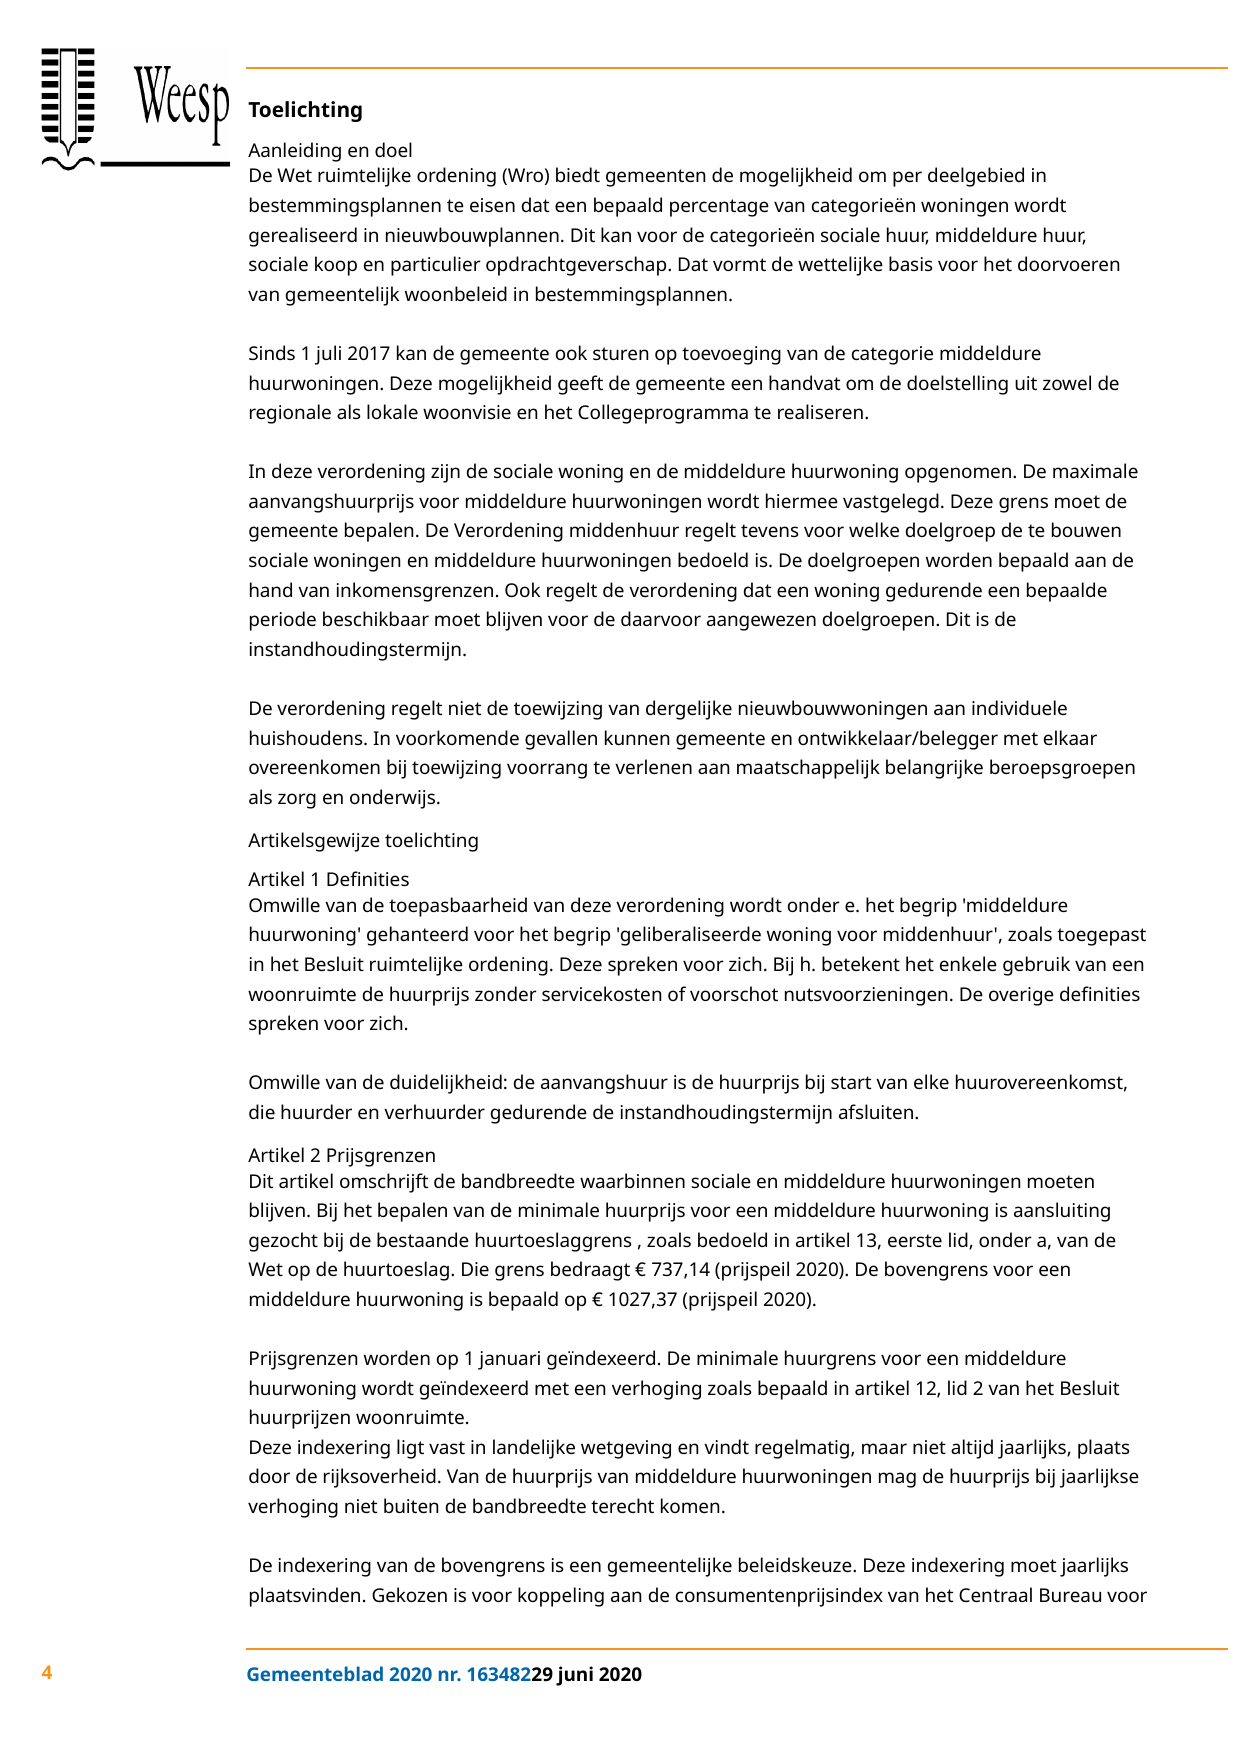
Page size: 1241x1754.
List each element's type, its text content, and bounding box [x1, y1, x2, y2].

text Omwille van de toepasbaarheid van deze verordening wordt onder e. het begrip 'middeldure huurwoning' gehanteerd voor het begrip 'geliberaliseerde woning voor middenhuur', zoals toegepast in het Besluit ruimtelijke ordening. Deze spreken voor zich. Bij h. betekent het enkele gebruik van een woonruimte de huurprijs zonder servicekosten of voorschot nutsvoorzieningen. De overige definities spreken voor zich. [248, 892, 1152, 1036]
text De Wet ruimtelijke ordening (Wro) biedt gemeenten de mogelijkheid om per deelgebied in bestemmingsplannen te eisen dat een bepaald percentage van categorieën woningen wordt gerealiseerd in nieuwbouwplannen. Dit kan voor de categorieën sociale huur, middeldure huur, sociale koop en particulier opdrachtgeverschap. Dat vormt de wettelijke basis voor het doorvoeren van gemeentelijk woonbeleid in bestemmingsplannen. [248, 163, 1152, 307]
text Toelichting [248, 95, 1152, 123]
text Aanleiding en doel [248, 137, 1152, 163]
text De verordening regelt niet de toewijzing van dergelijke nieuwbouwwoningen aan individuele huishoudens. In voorkomende gevallen kunnen gemeente en ontwikkelaar/belegger met elkaar overeenkomen bij toewijzing voorrang te verlenen aan maatschappelijk belangrijke beroepsgroepen als zorg en onderwijs. [248, 695, 1152, 809]
text Artikelsgewijze toelichting [248, 827, 1152, 853]
text Prijsgrenzen worden op 1 januari geïndexeerd. De minimale huurgrens voor een middeldure huurwoning wordt geïndexeerd met een verhoging zoals bepaald in artikel 12, lid 2 van het Be­sluit huurprijzen woonruimte. [248, 1345, 1152, 1430]
text Sinds 1 juli 2017 kan de gemeente ook sturen op toevoeging van de categorie middeldure huurwoningen. Deze mogelijkheid geeft de gemeente een handvat om de doelstelling uit zowel de regionale als lokale woonvisie en het Collegeprogramma te realiseren. [248, 340, 1152, 425]
text Deze indexering ligt vast in landelijke wetgeving en vindt regelmatig, maar niet altijd jaarlijks, plaats door de rijksoverheid. Van de huurprijs van middeldure huurwoningen mag de huurprijs bij jaarlijkse verhoging niet buiten de bandbreedte terecht komen. [248, 1434, 1152, 1519]
text Omwille van de duidelijkheid: de aanvangshuur is de huurprijs bij start van elke huurovereenkomst, die huurder en verhuurder gedurende de instandhoudingstermijn afsluiten. [248, 1069, 1152, 1125]
text In deze verordening zijn de sociale woning en de middeldure huurwoning opgenomen. De maximale aanvangshuurprijs voor middeldure huurwoningen wordt hiermee vastgelegd. Deze grens moet de gemeente bepalen. De Verordening middenhuur regelt tevens voor welke doelgroep de te bouwen sociale woningen en middeldure huurwoningen bedoeld is. De doelgroepen worden bepaald aan de hand van inkomensgrenzen. Ook regelt de verordening dat een woning gedurende een bepaalde periode beschikbaar moet blijven voor de daarvoor aangewezen doelgroepen. Dit is de instandhoudingstermijn. [248, 458, 1152, 662]
text De indexering van de bovengrens is een gemeentelijke beleidskeuze. Deze indexering moet jaarlijks plaatsvinden. Gekozen is voor koppeling aan de consumentenprijsindex van het Cen­traal Bureau voor [248, 1552, 1152, 1608]
text Artikel 2 Prijsgrenzen [248, 1142, 1152, 1168]
text Dit artikel omschrijft de bandbreedte waarbinnen sociale en middeldure huurwoningen moeten blijven. Bij het bepalen van de minimale huurprijs voor een middeldure huurwoning is aanslui­ting gezocht bij de bestaande huurtoeslaggrens , zoals bedoeld in artikel 13, eerste lid, onder a, van de Wet op de huurtoeslag. Die grens bedraagt € 737,14 (prijspeil 2020). De bovengrens voor een middeldure huurwoning is bepaald op € 1027,37 (prijspeil 2020). [248, 1168, 1152, 1312]
text Artikel 1 Definities [248, 866, 1152, 892]
picture [41, 47, 231, 172]
